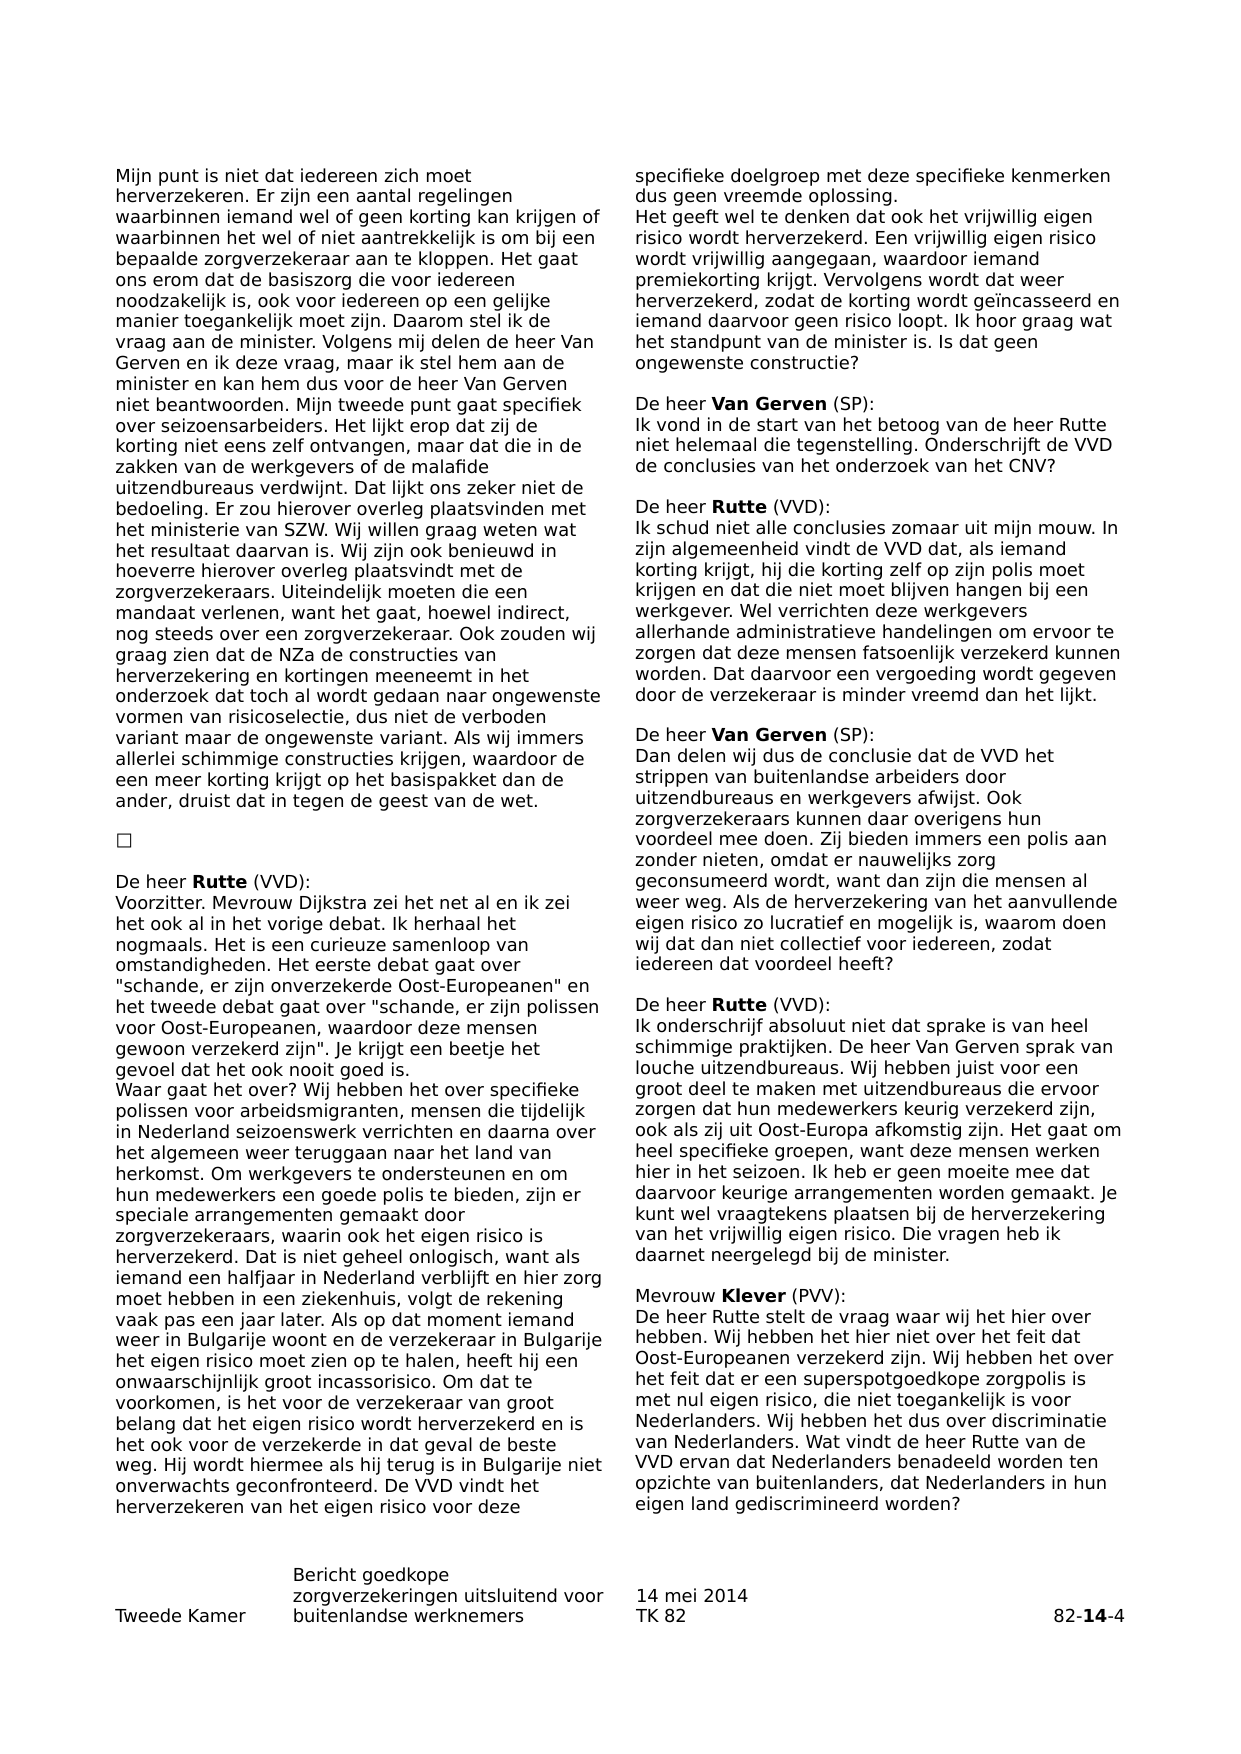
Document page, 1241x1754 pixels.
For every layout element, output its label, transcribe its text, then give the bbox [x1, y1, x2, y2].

text Mevrouw Klever (PVV): [635, 1286, 1125, 1306]
text Mijn punt is niet dat iedereen zich moet herverzekeren. Er zijn een aantal regelingen waarbinnen iemand wel of geen korting kan krijgen of waarbinnen het wel of niet aantrekkelijk is om bij een bepaalde zorgverzekeraar aan te kloppen. Het gaat ons erom dat de basiszorg die voor iedereen noodzakelijk is, ook voor iedereen op een gelijke manier toegankelijk moet zijn. Daarom stel ik de vraag aan de minister. Volgens mij delen de heer Van Gerven en ik deze vraag, maar ik stel hem aan de minister en kan hem dus voor de heer Van Gerven niet beantwoorden. Mijn tweede punt gaat specifiek over seizoensarbeiders. Het lijkt erop dat zij de korting niet eens zelf ontvangen, maar dat die in de zakken van de werkgevers of de malafide uitzendbureaus verdwijnt. Dat lijkt ons zeker niet de bedoeling. Er zou hierover overleg plaatsvinden met het ministerie van SZW. Wij willen graag weten wat het resultaat daarvan is. Wij zijn ook benieuwd in hoeverre hierover overleg plaatsvindt met de zorgverzekeraars. Uiteindelijk moeten die een mandaat verlenen, want het gaat, hoewel indirect, nog steeds over een zorgverzekeraar. Ook zouden wij graag zien dat de NZa de constructies van herverzekering en kortingen meeneemt in het onderzoek dat toch al wordt gedaan naar ongewenste vormen van risicoselectie, dus niet de verboden variant maar de ongewenste variant. Als wij immers allerlei schimmige constructies krijgen, waardoor de een meer korting krijgt op het basispakket dan de ander, druist dat in tegen de geest van de wet. [115, 165, 605, 811]
text Het geeft wel te denken dat ook het vrijwillig eigen risico wordt herverzekerd. Een vrijwillig eigen risico wordt vrijwillig aangegaan, waardoor iemand premiekorting krijgt. Vervolgens wordt dat weer herverzekerd, zodat de korting wordt geïncasseerd en iemand daarvoor geen risico loopt. Ik hoor graag wat het standpunt van de minister is. Is dat geen ongewenste constructie? [635, 207, 1125, 374]
text De heer Rutte stelt de vraag waar wij het hier over hebben. Wij hebben het hier niet over het feit dat Oost-Europeanen verzekerd zijn. Wij hebben het over het feit dat er een superspotgoedkope zorgpolis is met nul eigen risico, die niet toegankelijk is voor Nederlanders. Wij hebben het dus over discriminatie van Nederlanders. Wat vindt de heer Rutte van de VVD ervan dat Nederlanders benadeeld worden ten opzichte van buitenlanders, dat Nederlanders in hun eigen land gediscrimineerd worden? [635, 1306, 1125, 1515]
text Waar gaat het over? Wij hebben het over specifieke polissen voor arbeidsmigranten, mensen die tijdelijk in Nederland seizoenswerk verrichten en daarna over het algemeen weer teruggaan naar het land van herkomst. Om werkgevers te ondersteunen en om hun medewerkers een goede polis te bieden, zijn er speciale arrangementen gemaakt door zorgverzekeraars, waarin ook het eigen risico is herverzekerd. Dat is niet geheel onlogisch, want als iemand een halfjaar in Nederland verblijft en hier zorg moet hebben in een ziekenhuis, volgt de rekening vaak pas een jaar later. Als op dat moment iemand weer in Bulgarije woont en de verzekeraar in Bulgarije het eigen risico moet zien op te halen, heeft hij een onwaarschijnlijk groot incassorisico. Om dat te voorkomen, is het voor de verzekeraar van groot belang dat het eigen risico wordt herverzekerd en is het ook voor de verzekerde in dat geval de beste weg. Hij wordt hiermee als hij terug is in Bulgarije niet onverwachts geconfronteerd. De VVD vindt het herverzekeren van het eigen risico voor deze [115, 1080, 605, 1518]
text De heer Van Gerven (SP): [635, 394, 1125, 414]
text De heer Rutte (VVD): [635, 497, 1125, 518]
text Ik schud niet alle conclusies zomaar uit mijn mouw. In zijn algemeenheid vindt de VVD dat, als iemand korting krijgt, hij die korting zelf op zijn polis moet krijgen en dat die niet moet blijven hangen bij een werkgever. Wel verrichten deze werkgevers allerhande administratieve handelingen om ervoor te zorgen dat deze mensen fatsoenlijk verzekerd kunnen worden. Dat daarvoor een vergoeding wordt gegeven door de verzekeraar is minder vreemd dan het lijkt. [635, 518, 1125, 705]
text De heer Rutte (VVD): [635, 995, 1125, 1016]
text ⬜ [115, 831, 605, 852]
text Dan delen wij dus de conclusie dat de VVD het strippen van buitenlandse arbeiders door uitzendbureaus en werkgevers afwijst. Ook zorgverzekeraars kunnen daar overigens hun voordeel mee doen. Zij bieden immers een polis aan zonder nieten, omdat er nauwelijks zorg geconsumeerd wordt, want dan zijn die mensen al weer weg. Als de herverzekering van het aanvullende eigen risico zo lucratief en mogelijk is, waarom doen wij dat dan niet collectief voor iedereen, zodat iedereen dat voordeel heeft? [635, 746, 1125, 975]
text De heer Rutte (VVD): [115, 872, 605, 893]
text Voorzitter. Mevrouw Dijkstra zei het net al en ik zei het ook al in het vorige debat. Ik herhaal het nogmaals. Het is een curieuze samenloop van omstandigheden. Het eerste debat gaat over "schande, er zijn onverzekerde Oost-Europeanen" en het tweede debat gaat over "schande, er zijn polissen voor Oost-Europeanen, waardoor deze mensen gewoon verzekerd zijn". Je krijgt een beetje het gevoel dat het ook nooit goed is. [115, 893, 605, 1080]
text De heer Van Gerven (SP): [635, 725, 1125, 746]
text specifieke doelgroep met deze specifieke kenmerken dus geen vreemde oplossing. [635, 165, 1125, 207]
text Ik vond in de start van het betoog van de heer Rutte niet helemaal die tegenstelling. Onderschrijft de VVD de conclusies van het onderzoek van het CNV? [635, 414, 1125, 477]
text Ik onderschrijf absoluut niet dat sprake is van heel schimmige praktijken. De heer Van Gerven sprak van louche uitzendbureaus. Wij hebben juist voor een groot deel te maken met uitzendbureaus die ervoor zorgen dat hun medewerkers keurig verzekerd zijn, ook als zij uit Oost-Europa afkomstig zijn. Het gaat om heel specifieke groepen, want deze mensen werken hier in het seizoen. Ik heb er geen moeite mee dat daarvoor keurige arrangementen worden gemaakt. Je kunt wel vraagtekens plaatsen bij de herverzekering van het vrijwillig eigen risico. Die vragen heb ik daarnet neergelegd bij de minister. [635, 1016, 1125, 1266]
